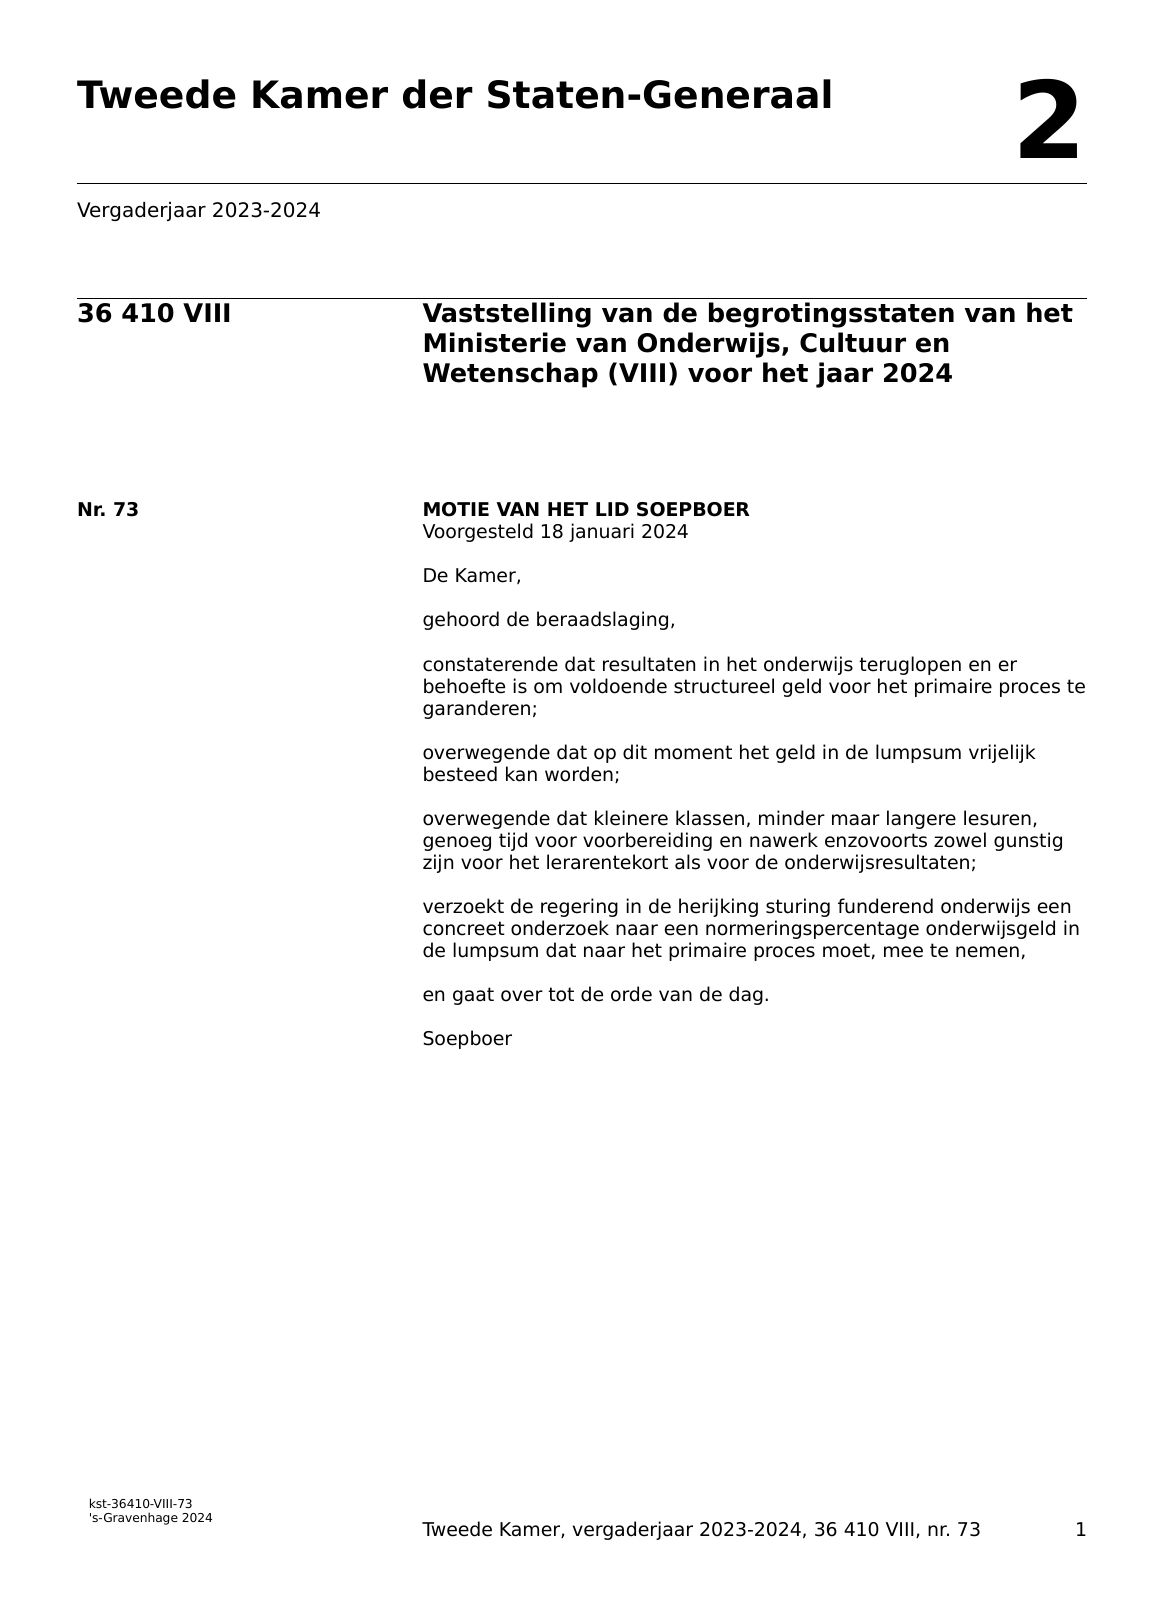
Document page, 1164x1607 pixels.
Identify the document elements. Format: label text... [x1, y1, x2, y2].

text overwegende dat op dit moment het geld in de lumpsum vrijelijk besteed kan worden; [422, 742, 1087, 786]
table_header Tweede Kamer der Staten-Generaal [77, 59, 886, 183]
text gehoord de beraadslaging, [422, 609, 1087, 631]
text overwegende dat kleinere klassen, minder maar langere lesuren, genoeg tijd voor voorbereiding en nawerk enzovoorts zowel gunstig zijn voor het lerarentekort als voor de onderwijsresultaten; [422, 808, 1087, 874]
text 's-Gravenhage 2024 [88, 1511, 323, 1525]
text verzoekt de regering in de herijking sturing funderend onderwijs een concreet onderzoek naar een normeringspercentage onderwijsgeld in de lumpsum dat naar het primaire proces moet, mee te nemen, [422, 896, 1087, 962]
text constaterende dat resultaten in het onderwijs teruglopen en er behoefte is om voldoende structureel geld voor het primaire proces te garanderen; [422, 653, 1087, 719]
subtitle 36 410 VIII Vaststelling van de begrotingsstaten van het Ministerie van Onderwijs, Cultuur en Wetenschap (VIII) voor het jaar 2024 [77, 299, 1087, 388]
subtitle Nr. 73 MOTIE VAN HET LID SOEPBOER [77, 499, 1087, 521]
text Voorgesteld 18 januari 2024 [422, 521, 1087, 543]
table_cell Vergaderjaar 2023-2024 [77, 184, 1087, 298]
text Soepboer [422, 1028, 1087, 1050]
text en gaat over tot de orde van de dag. [422, 984, 1087, 1006]
text kst-36410-VIII-73 [88, 1497, 323, 1511]
text De Kamer, [422, 565, 1087, 587]
table_header 2 [886, 59, 1087, 183]
